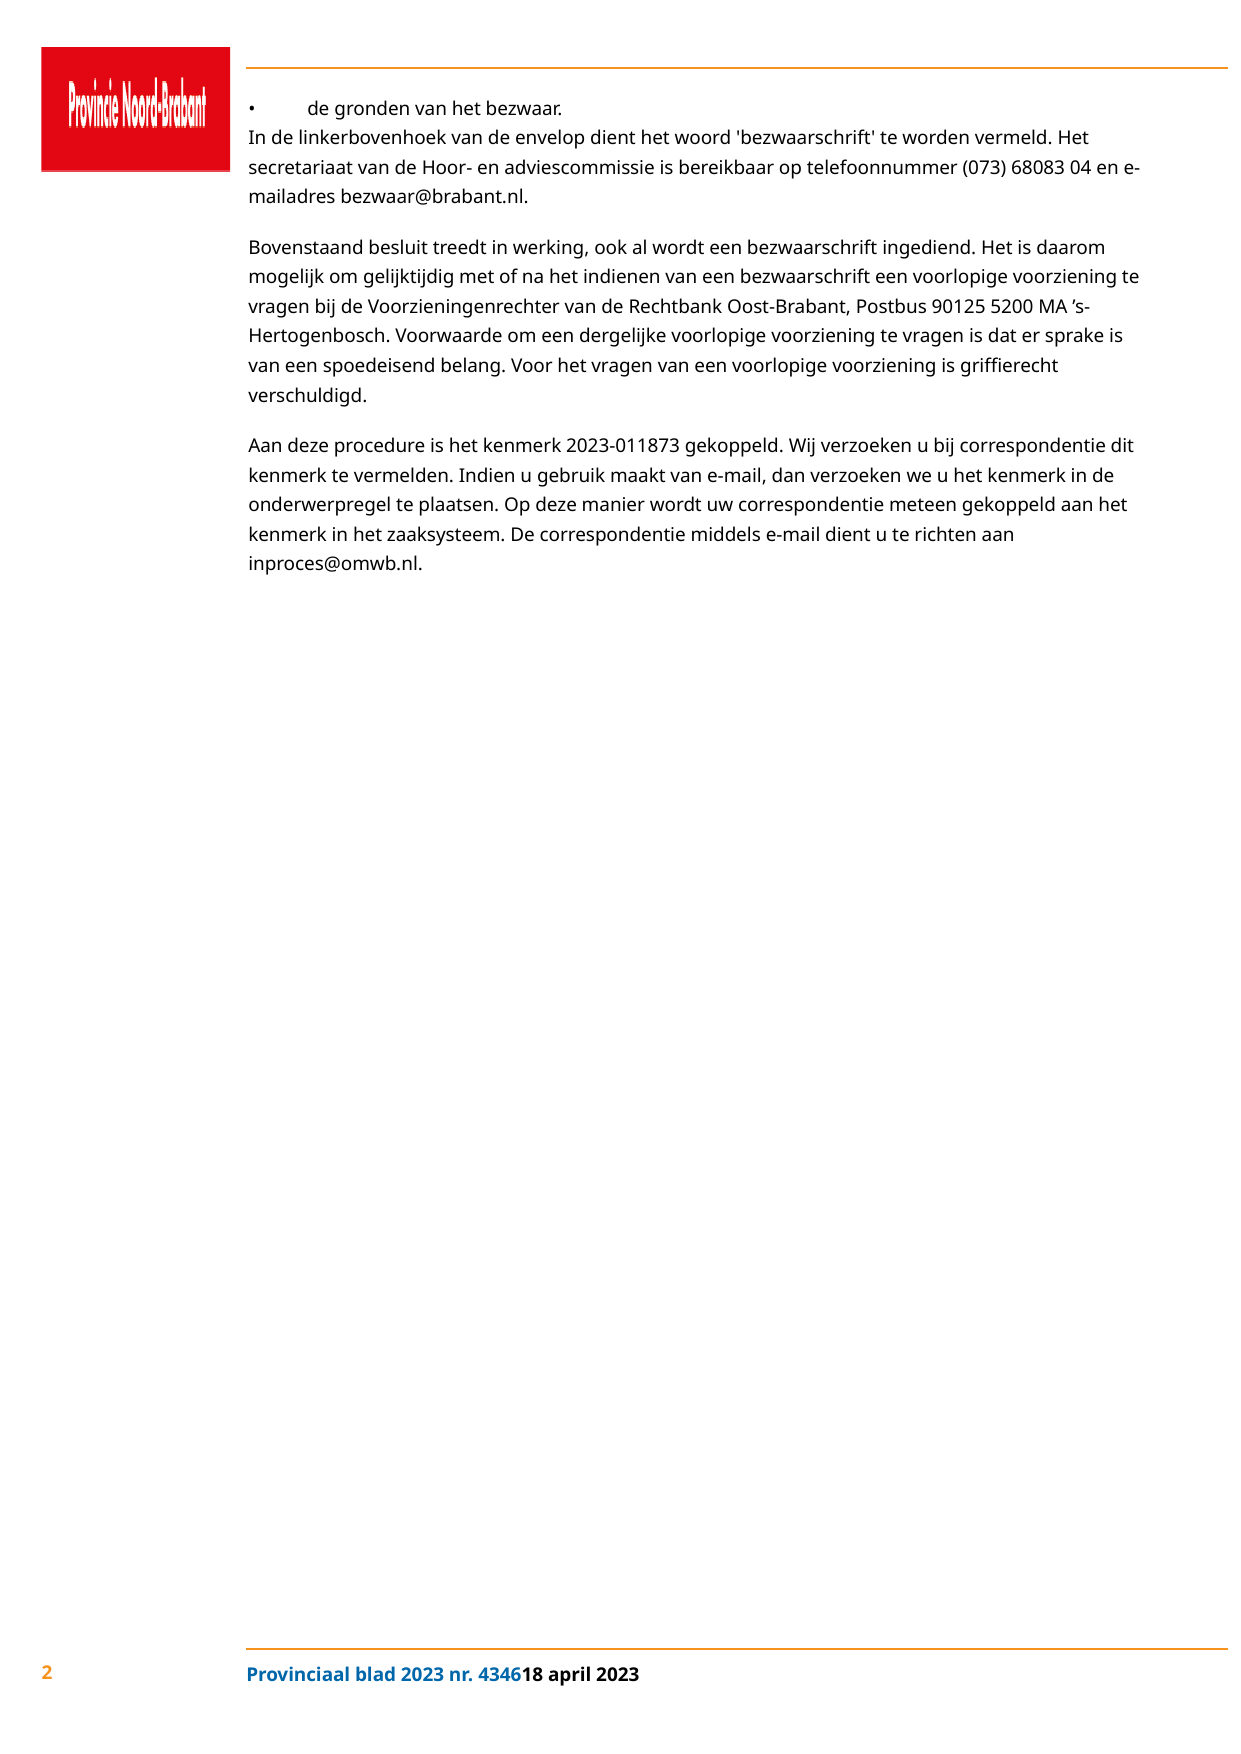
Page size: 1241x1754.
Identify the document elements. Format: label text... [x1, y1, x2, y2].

text In de linkerbovenhoek van de envelop dient het woord 'bezwaarschrift' te worden vermeld. Het secretariaat van de Hoor- en adviescommissie is bereikbaar op telefoonnummer (073) 68083 04 en e-mailadres bezwaar@brabant.nl. [248, 124, 1152, 209]
text Bovenstaand besluit treedt in werking, ook al wordt een bezwaarschrift ingediend. Het is daarom mogelijk om gelijktijdig met of na het indienen van een bezwaarschrift een voorlopige voorziening te vragen bij de Voorzieningenrechter van de Rechtbank Oost-Brabant, Postbus 90125 5200 MA ’s-Hertogenbosch. Voorwaarde om een dergelijke voorlopige voorziening te vragen is dat er sprake is van een spoedeisend belang. Voor het vragen van een voorlopige voorziening is griffierecht verschuldigd. [248, 234, 1152, 408]
list de gronden van het bezwaar. [248, 95, 1152, 121]
text Aan deze procedure is het kenmerk 2023-011873 gekoppeld. Wij verzoeken u bij correspondentie dit kenmerk te vermelden. Indien u gebruik maakt van e-mail, dan verzoeken we u het kenmerk in de onderwerpregel te plaatsen. Op deze manier wordt uw correspondentie meteen gekoppeld aan het kenmerk in het zaaksysteem. De correspondentie middels e-mail dient u te richten aan inproces@omwb.nl. [248, 432, 1152, 576]
picture [41, 47, 231, 172]
